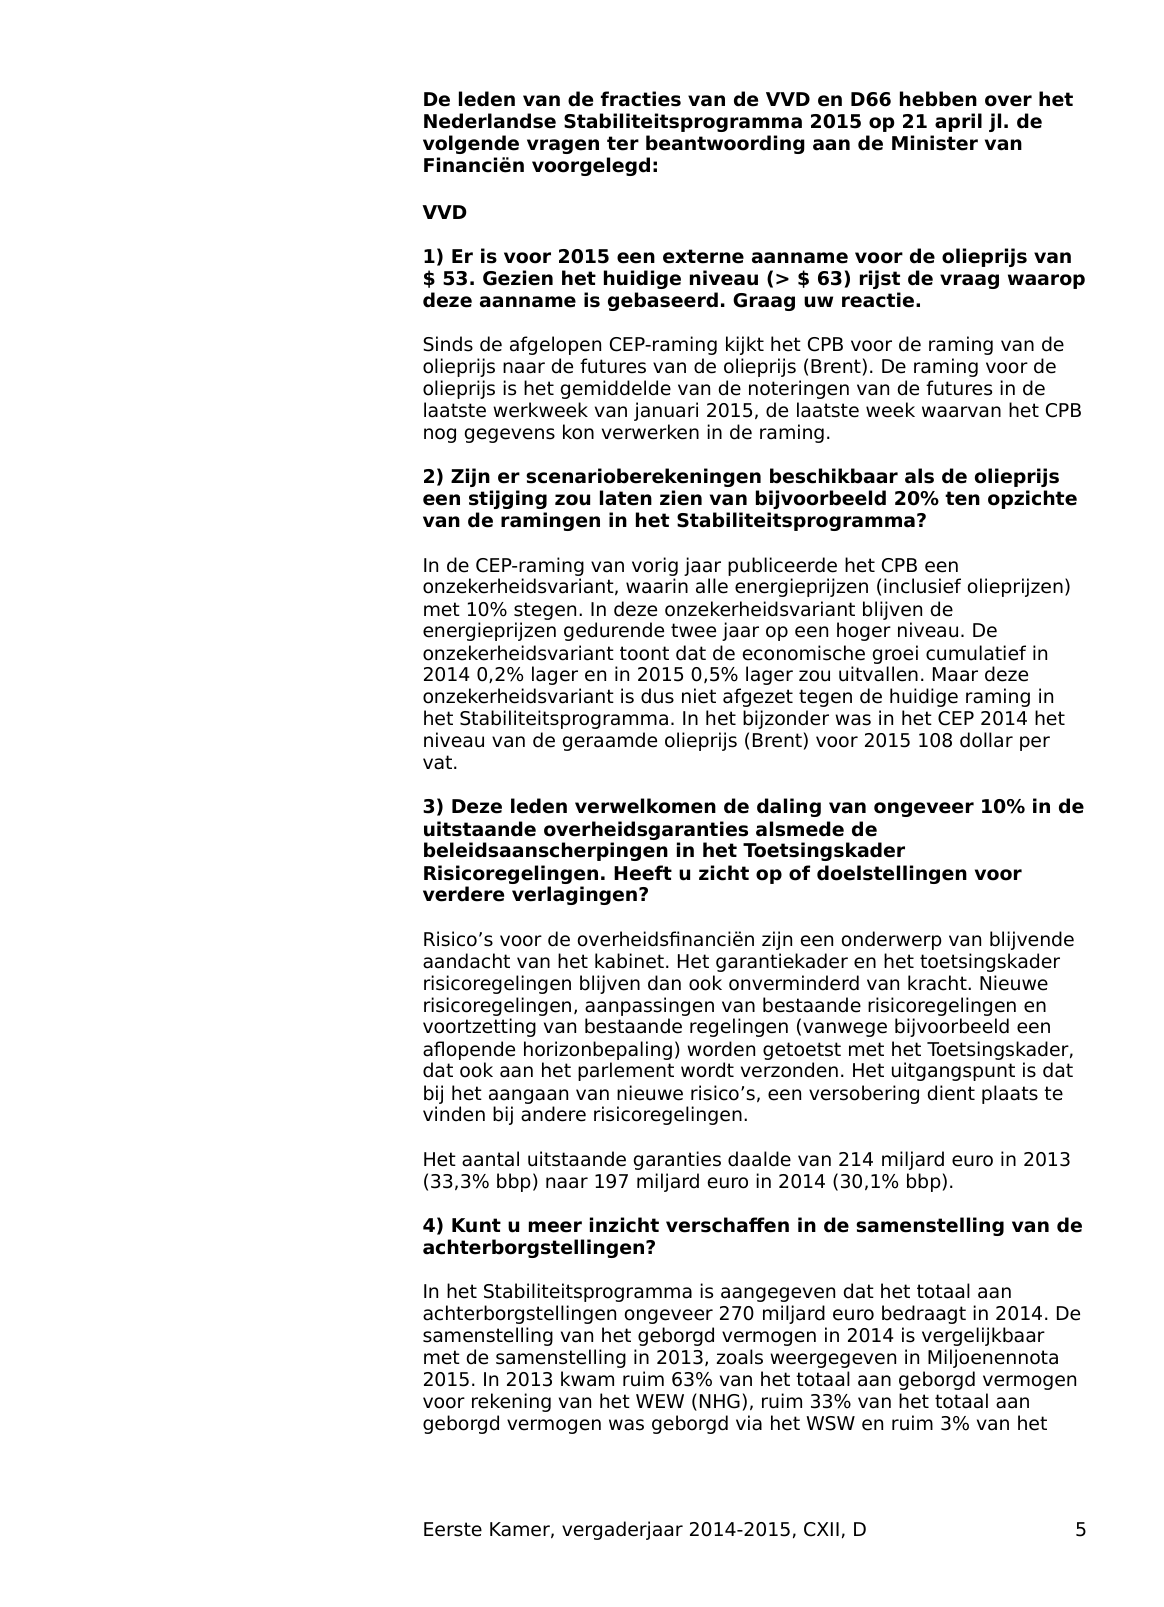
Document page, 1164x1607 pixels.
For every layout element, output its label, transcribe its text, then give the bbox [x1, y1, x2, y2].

text Sinds de afgelopen CEP-raming kijkt het CPB voor de raming van de olieprijs naar de futures van de olieprijs (Brent). De raming voor de olieprijs is het gemiddelde van de noteringen van de futures in de laatste werkweek van januari 2015, de laatste week waarvan het CPB nog gegevens kon verwerken in de raming. [422, 334, 1087, 444]
text In de CEP-raming van vorig jaar publiceerde het CPB een onzekerheidsvariant, waarin alle energieprijzen (inclusief olieprijzen) met 10% stegen. In deze onzekerheidsvariant blijven de energieprijzen gedurende twee jaar op een hoger niveau. De onzekerheidsvariant toont dat de economische groei cumulatief in 2014 0,2% lager en in 2015 0,5% lager zou uitvallen. Maar deze onzekerheidsvariant is dus niet afgezet tegen de huidige raming in het Stabiliteitsprogramma. In het bijzonder was in het CEP 2014 het niveau van de geraamde olieprijs (Brent) voor 2015 108 dollar per vat. [422, 554, 1087, 774]
text 2) Zijn er scenarioberekeningen beschikbaar als de olieprijs een stijging zou laten zien van bijvoorbeeld 20% ten opzichte van de ramingen in het Stabiliteitsprogramma? [422, 466, 1087, 532]
text 4) Kunt u meer inzicht verschaffen in de samenstelling van de achterborgstellingen? [422, 1215, 1087, 1259]
text Het aantal uitstaande garanties daalde van 214 miljard euro in 2013 (33,3% bbp) naar 197 miljard euro in 2014 (30,1% bbp). [422, 1148, 1087, 1192]
subtitle VVD [422, 202, 1087, 224]
text Risico’s voor de overheidsfinanciën zijn een onderwerp van blijvende aandacht van het kabinet. Het garantiekader en het toetsingskader risicoregelingen blijven dan ook onverminderd van kracht. Nieuwe risicoregelingen, aanpassingen van bestaande risicoregelingen en voortzetting van bestaande regelingen (vanwege bijvoorbeeld een aflopende horizonbepaling) worden getoetst met het Toetsingskader, dat ook aan het parlement wordt verzonden. Het uitgangspunt is dat bij het aangaan van nieuwe risico’s, een versobering dient plaats te vinden bij andere risicoregelingen. [422, 928, 1087, 1126]
text 1) Er is voor 2015 een externe aanname voor de olieprijs van $ 53. Gezien het huidige niveau (> $ 63) rijst de vraag waarop deze aanname is gebaseerd. Graag uw reactie. [422, 246, 1087, 312]
subtitle De leden van de fracties van de VVD en D66 hebben over het Nederlandse Stabiliteitsprogramma 2015 op 21 april jl. de volgende vragen ter beantwoording aan de Minister van Financiën voorgelegd: [77, 89, 1087, 177]
text 3) Deze leden verwelkomen de daling van ongeveer 10% in de uitstaande overheidsgaranties alsmede de beleidsaanscherpingen in het Toetsingskader Risicoregelingen. Heeft u zicht op of doelstellingen voor verdere verlagingen? [422, 796, 1087, 906]
text In het Stabiliteitsprogramma is aangegeven dat het totaal aan achterborgstellingen ongeveer 270 miljard euro bedraagt in 2014. De samenstelling van het geborgd vermogen in 2014 is vergelijkbaar met de samenstelling in 2013, zoals weergegeven in Miljoenennota 2015. In 2013 kwam ruim 63% van het totaal aan geborgd vermogen voor rekening van het WEW (NHG), ruim 33% van het totaal aan geborgd vermogen was geborgd via het WSW en ruim 3% van het [422, 1281, 1087, 1435]
